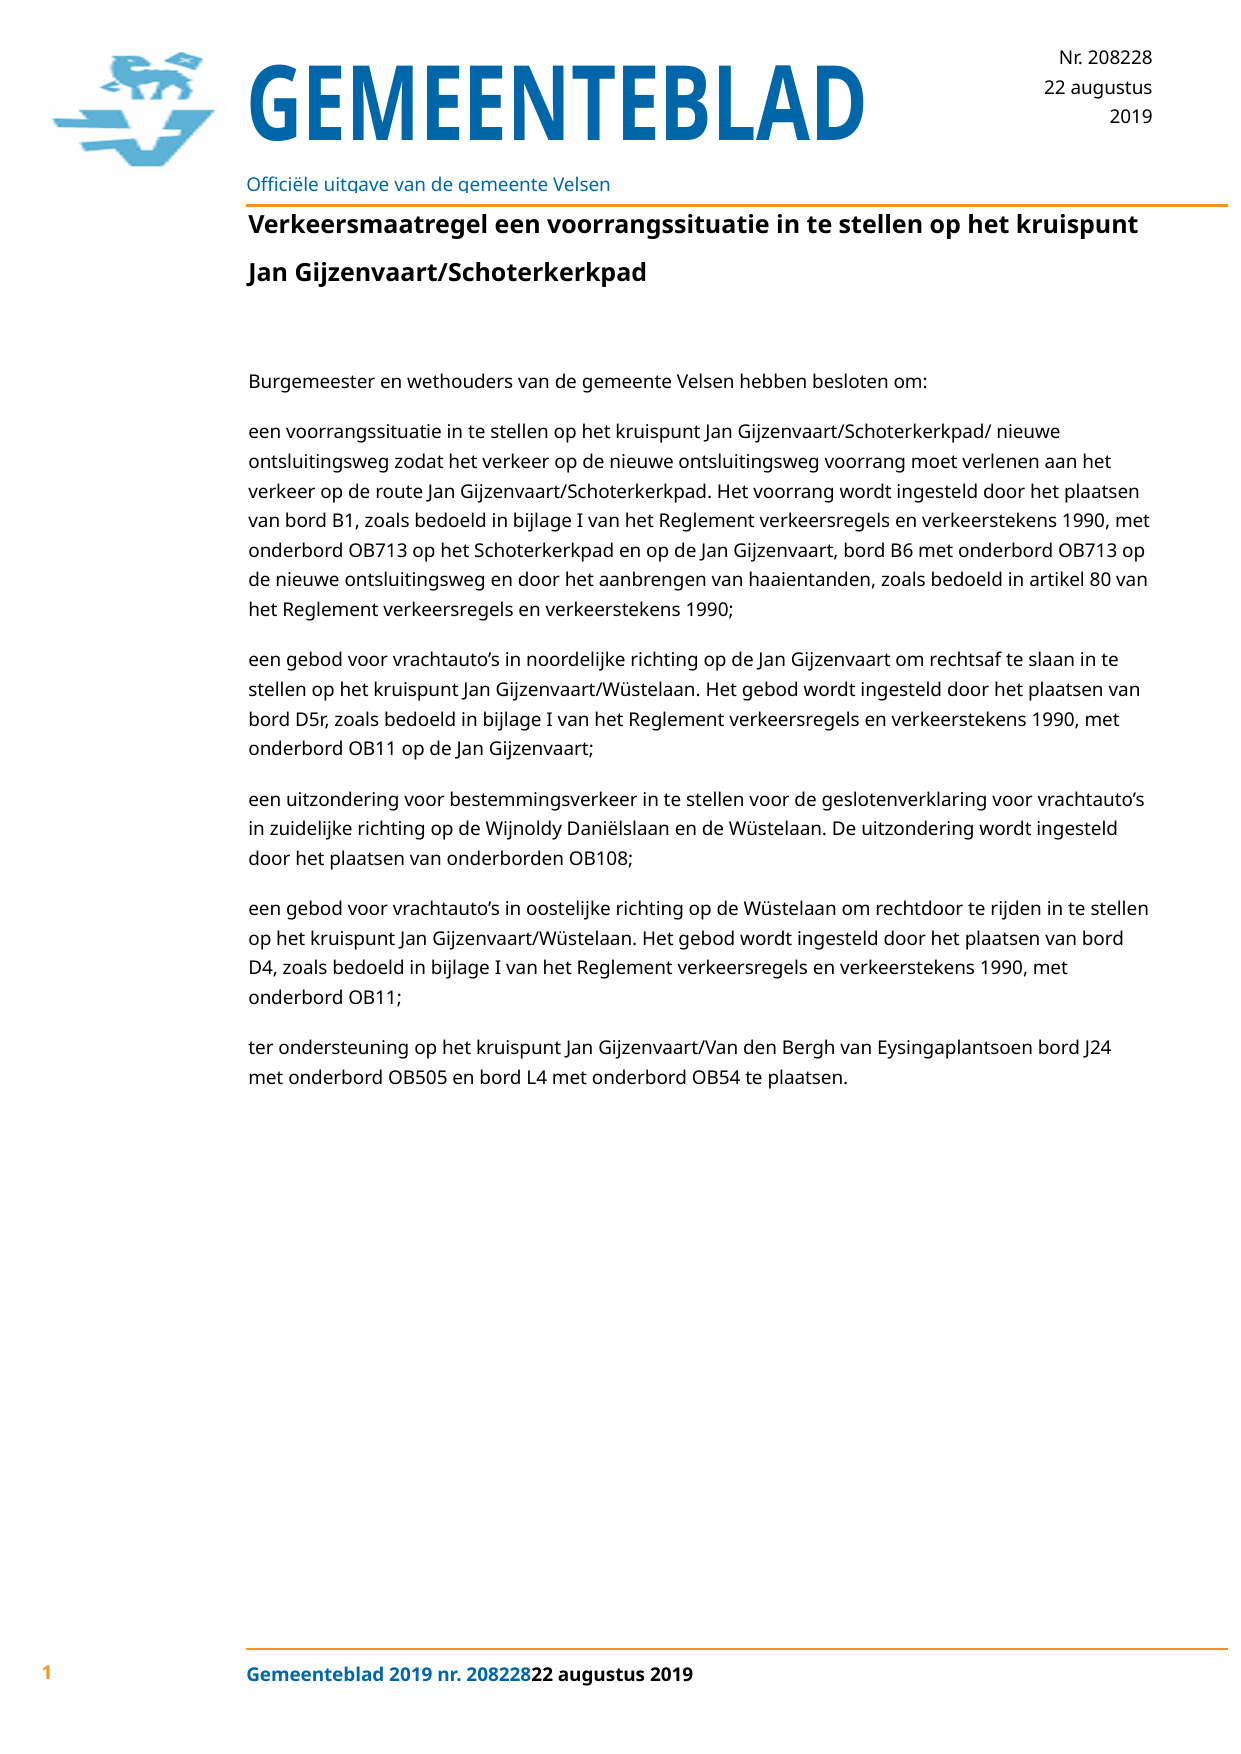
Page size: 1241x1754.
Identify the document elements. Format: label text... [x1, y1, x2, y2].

text Verkeersmaatregel een voorrangssituatie in te stellen op het kruispunt Jan Gijzenvaart/Schoterkerkpad [248, 207, 1152, 288]
text een uitzondering voor bestemmingsverkeer in te stellen voor de geslotenverklaring voor vrachtauto’s in zuidelijke richting op de Wijnoldy Daniëlslaan en de Wüstelaan. De uitzondering wordt ingesteld door het plaatsen van onderborden OB108; [248, 786, 1152, 871]
text ter ondersteuning op het kruispunt Jan Gijzenvaart/Van den Bergh van Eysingaplantsoen bord J24 met onderbord OB505 en bord L4 met onderbord OB54 te plaatsen. [248, 1034, 1152, 1090]
picture [41, 47, 231, 172]
text een gebod voor vrachtauto’s in noordelijke richting op de Jan Gijzenvaart om rechtsaf te slaan in te stellen op het kruispunt Jan Gijzenvaart/Wüstelaan. Het gebod wordt ingesteld door het plaatsen van bord D5r, zoals bedoeld in bijlage I van het Reglement verkeersregels en verkeerstekens 1990, met onderbord OB11 op de Jan Gijzenvaart; [248, 647, 1152, 761]
text een gebod voor vrachtauto’s in oostelijke richting op de Wüstelaan om rechtdoor te rijden in te stellen op het kruispunt Jan Gijzenvaart/Wüstelaan. Het gebod wordt ingesteld door het plaatsen van bord D4, zoals bedoeld in bijlage I van het Reglement verkeersregels en verkeerstekens 1990, met onderbord OB11; [248, 895, 1152, 1010]
text een voorrangssituatie in te stellen op het kruispunt Jan Gijzenvaart/Schoterkerkpad/ nieuwe ontsluitingsweg zodat het verkeer op de nieuwe ontsluitingsweg voorrang moet verlenen aan het verkeer op de route Jan Gijzenvaart/Schoterkerkpad. Het voorrang wordt ingesteld door het plaatsen van bord B1, zoals bedoeld in bijlage I van het Reglement verkeersregels en verkeerstekens 1990, met onderbord OB713 op het Schoterkerkpad en op de Jan Gijzenvaart, bord B6 met onderbord OB713 op de nieuwe ontsluitingsweg en door het aanbrengen van haaientanden, zoals bedoeld in artikel 80 van het Reglement verkeersregels en verkeerstekens 1990; [248, 419, 1152, 622]
text Burgemeester en wethouders van de gemeente Velsen hebben besloten om: [248, 368, 1152, 394]
